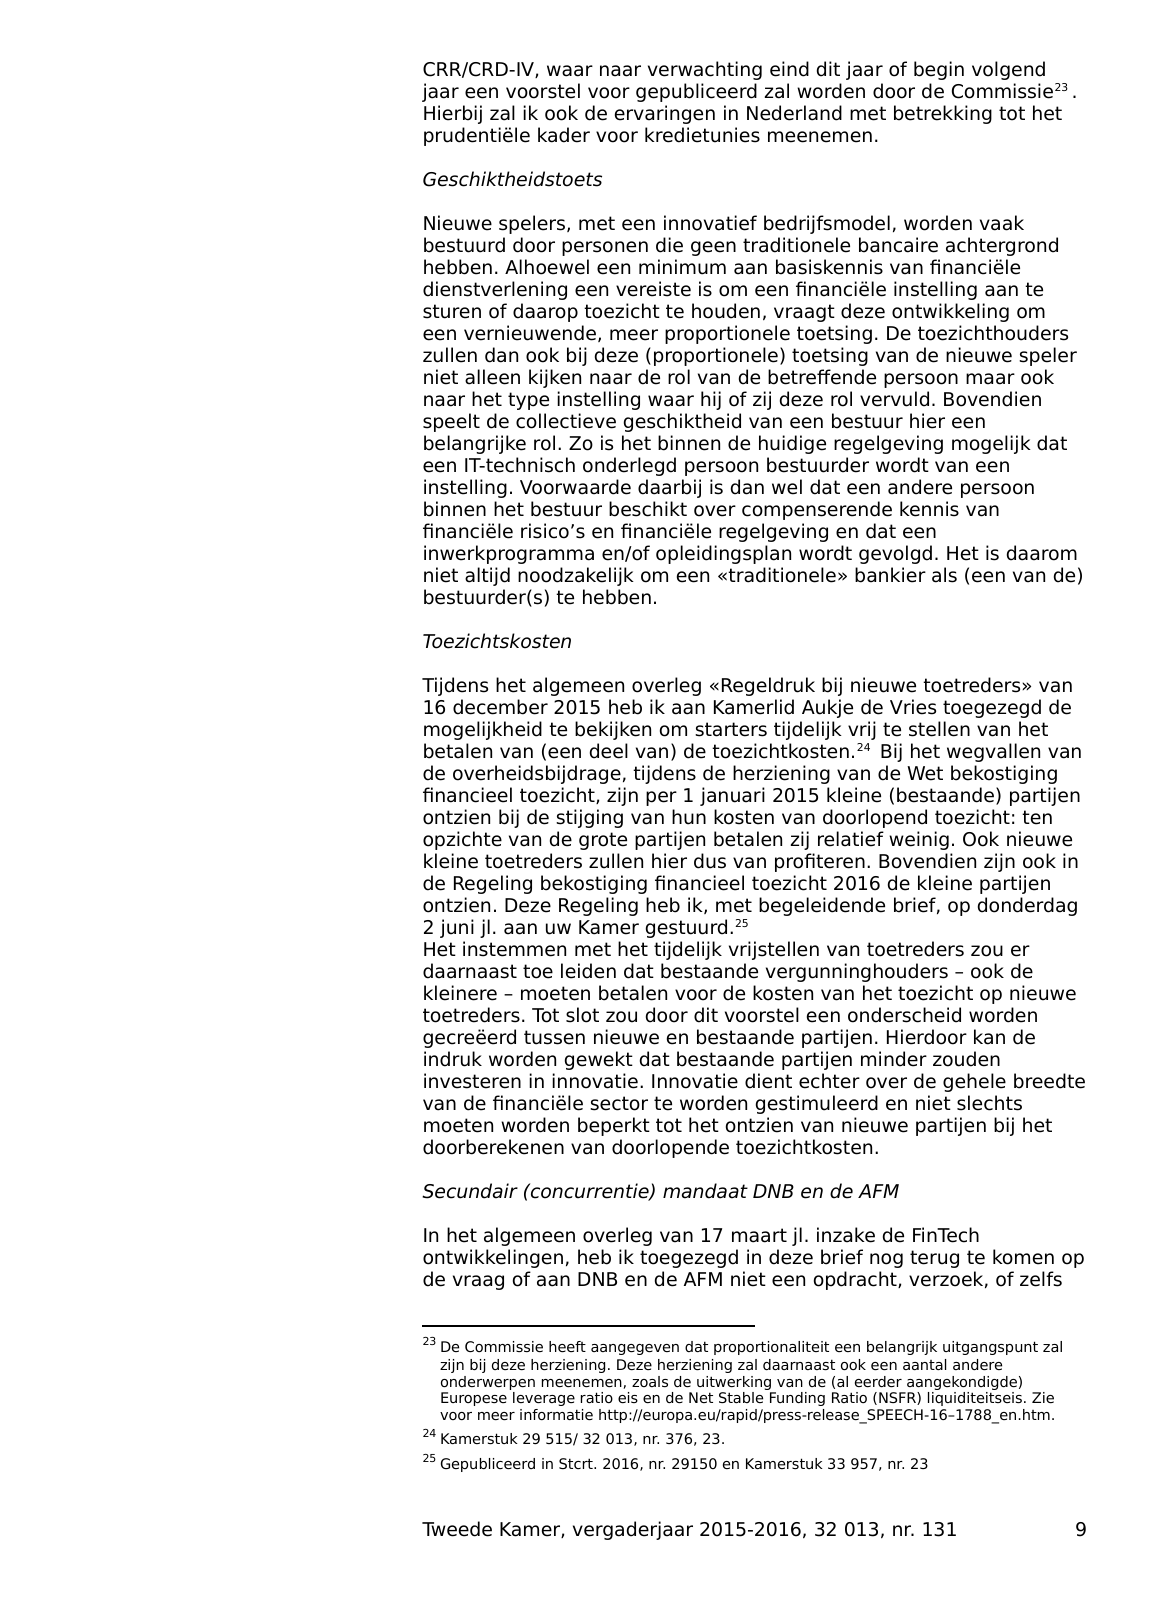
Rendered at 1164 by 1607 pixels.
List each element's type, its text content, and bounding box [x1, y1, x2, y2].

text Nieuwe spelers, met een innovatief bedrijfsmodel, worden vaak bestuurd door personen die geen traditionele bancaire achtergrond hebben. Alhoewel een minimum aan basiskennis van financiële dienstverlening een vereiste is om een financiële instelling aan te sturen of daarop toezicht te houden, vraagt deze ontwikkeling om een vernieuwende, meer proportionele toetsing. De toezichthouders zullen dan ook bij deze (proportionele) toetsing van de nieuwe speler niet alleen kijken naar de rol van de betreffende persoon maar ook naar het type instelling waar hij of zij deze rol vervuld. Bovendien speelt de collectieve geschiktheid van een bestuur hier een belangrijke rol. Zo is het binnen de huidige regelgeving mogelijk dat een IT-technisch onderlegd persoon bestuurder wordt van een instelling. Voorwaarde daarbij is dan wel dat een andere persoon binnen het bestuur beschikt over compenserende kennis van financiële risico’s en financiële regelgeving en dat een inwerkprogramma en/of opleidingsplan wordt gevolgd. Het is daarom niet altijd noodzakelijk om een «traditionele» bankier als (een van de) bestuurder(s) te hebben. [422, 213, 1087, 609]
text CRR/CRD-IV, waar naar verwachting eind dit jaar of begin volgend jaar een voorstel voor gepubliceerd zal worden door de Commissie. Hierbij zal ik ook de ervaringen in Nederland met betrekking tot het prudentiële kader voor kredietunies meenemen. [422, 59, 1087, 147]
subtitle Geschiktheidstoets [422, 169, 1087, 191]
subtitle Toezichtskosten [422, 631, 1087, 653]
text Tijdens het algemeen overleg «Regeldruk bij nieuwe toetreders» van 16 december 2015 heb ik aan Kamerlid Aukje de Vries toegezegd de mogelijkheid te bekijken om starters tijdelijk vrij te stellen van het betalen van (een deel van) de toezichtkosten. Bij het wegvallen van de overheidsbijdrage, tijdens de herziening van de Wet bekostiging financieel toezicht, zijn per 1 januari 2015 kleine (bestaande) partijen ontzien bij de stijging van hun kosten van doorlopend toezicht: ten opzichte van de grote partijen betalen zij relatief weinig. Ook nieuwe kleine toetreders zullen hier dus van profiteren. Bovendien zijn ook in de Regeling bekostiging financieel toezicht 2016 de kleine partijen ontzien. Deze Regeling heb ik, met begeleidende brief, op donderdag 2 juni jl. aan uw Kamer gestuurd. [422, 675, 1087, 939]
text Het instemmen met het tijdelijk vrijstellen van toetreders zou er daarnaast toe leiden dat bestaande vergunninghouders – ook de kleinere – moeten betalen voor de kosten van het toezicht op nieuwe toetreders. Tot slot zou door dit voorstel een onderscheid worden gecreëerd tussen nieuwe en bestaande partijen. Hierdoor kan de indruk worden gewekt dat bestaande partijen minder zouden investeren in innovatie. Innovatie dient echter over de gehele breedte van de financiële sector te worden gestimuleerd en niet slechts moeten worden beperkt tot het ontzien van nieuwe partijen bij het doorberekenen van doorlopende toezichtkosten. [422, 939, 1087, 1159]
text Kamerstuk 29 515/ 32 013, nr. 376, 23. [422, 1427, 1087, 1449]
text Gepubliceerd in Stcrt. 2016, nr. 29150 en Kamerstuk 33 957, nr. 23 [422, 1452, 1087, 1474]
text In het algemeen overleg van 17 maart jl. inzake de FinTech ontwikkelingen, heb ik toegezegd in deze brief nog terug te komen op de vraag of aan DNB en de AFM niet een opdracht, verzoek, of zelfs [422, 1225, 1087, 1291]
text De Commissie heeft aangegeven dat proportionaliteit een belangrijk uitgangspunt zal zijn bij deze herziening. Deze herziening zal daarnaast ook een aantal andere onderwerpen meenemen, zoals de uitwerking van de (al eerder aangekondigde) Europese leverage ratio eis en de Net Stable Funding Ratio (NSFR) liquiditeitseis. Zie voor meer informatie http://europa.eu/rapid/press-release_SPEECH-16–1788_en.htm. [422, 1335, 1087, 1424]
subtitle Secundair (concurrentie) mandaat DNB en de AFM [422, 1181, 1087, 1203]
